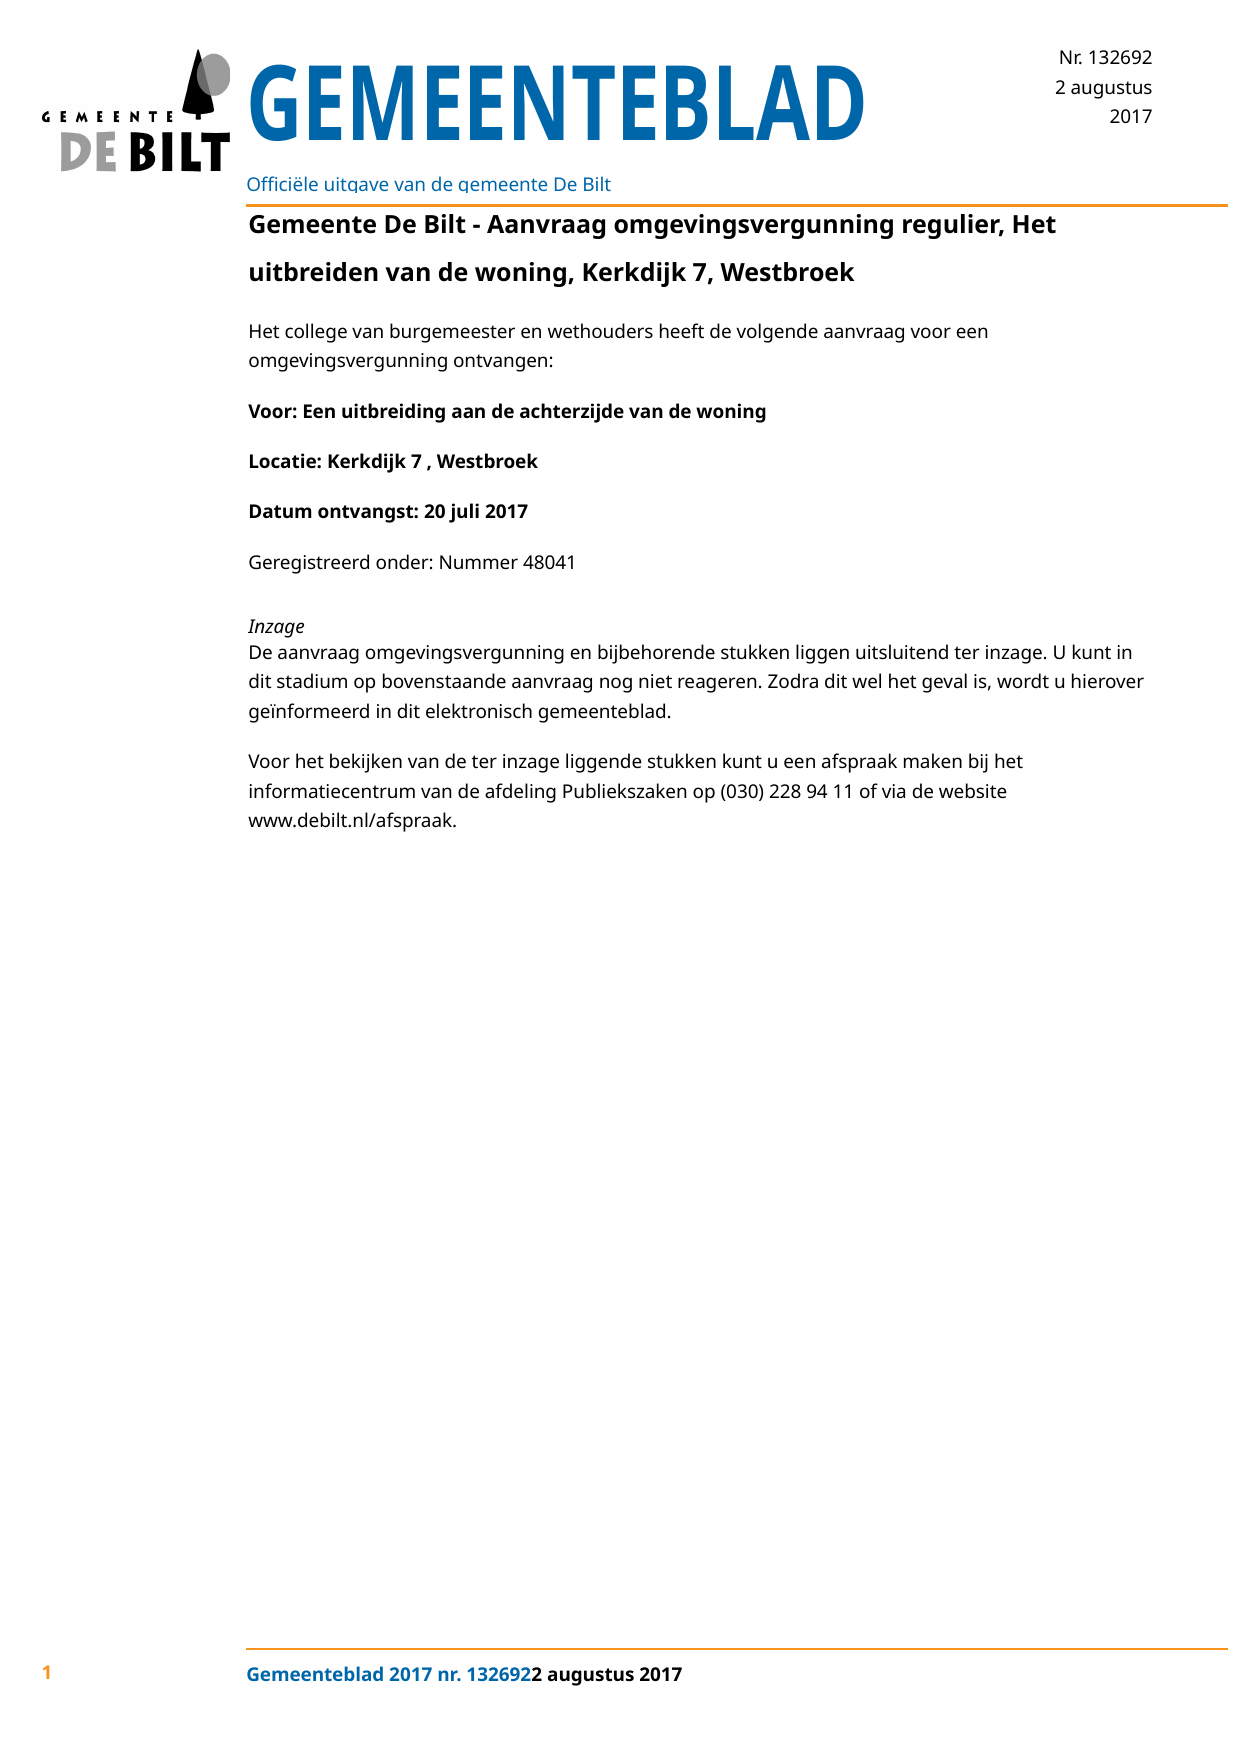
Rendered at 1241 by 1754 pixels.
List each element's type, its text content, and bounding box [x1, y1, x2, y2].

picture [41, 47, 231, 172]
text Voor het bekijken van de ter inzage liggende stukken kunt u een afspraak maken bij het informatiecentrum van de afdeling Publiekszaken op (030) 228 94 11 of via de website www.debilt.nl/afspraak. [248, 748, 1152, 833]
text Voor: Een uitbreiding aan de achterzijde van de woning [248, 398, 1152, 424]
text Datum ontvangst: 20 juli 2017 [248, 499, 1152, 524]
text Gemeente De Bilt - Aanvraag omgevingsvergunning regulier, Het uitbreiden van de woning, Kerkdijk 7, Westbroek [248, 207, 1152, 288]
text Geregistreerd onder: Nummer 48041 [248, 549, 1152, 575]
text Het college van burgemeester en wethouders heeft de volgende aanvraag voor een omgevingsvergunning ontvangen: [248, 318, 1152, 373]
text De aanvraag omgevingsvergunning en bijbehorende stukken liggen uitsluitend ter inzage. U kunt in dit stadium op bovenstaande aanvraag nog niet reageren. Zodra dit wel het geval is, wordt u hierover geïnformeerd in dit elektronisch gemeenteblad. [248, 639, 1152, 724]
text Inzage [248, 613, 1152, 639]
text Locatie: Kerkdijk 7 , Westbroek [248, 448, 1152, 474]
